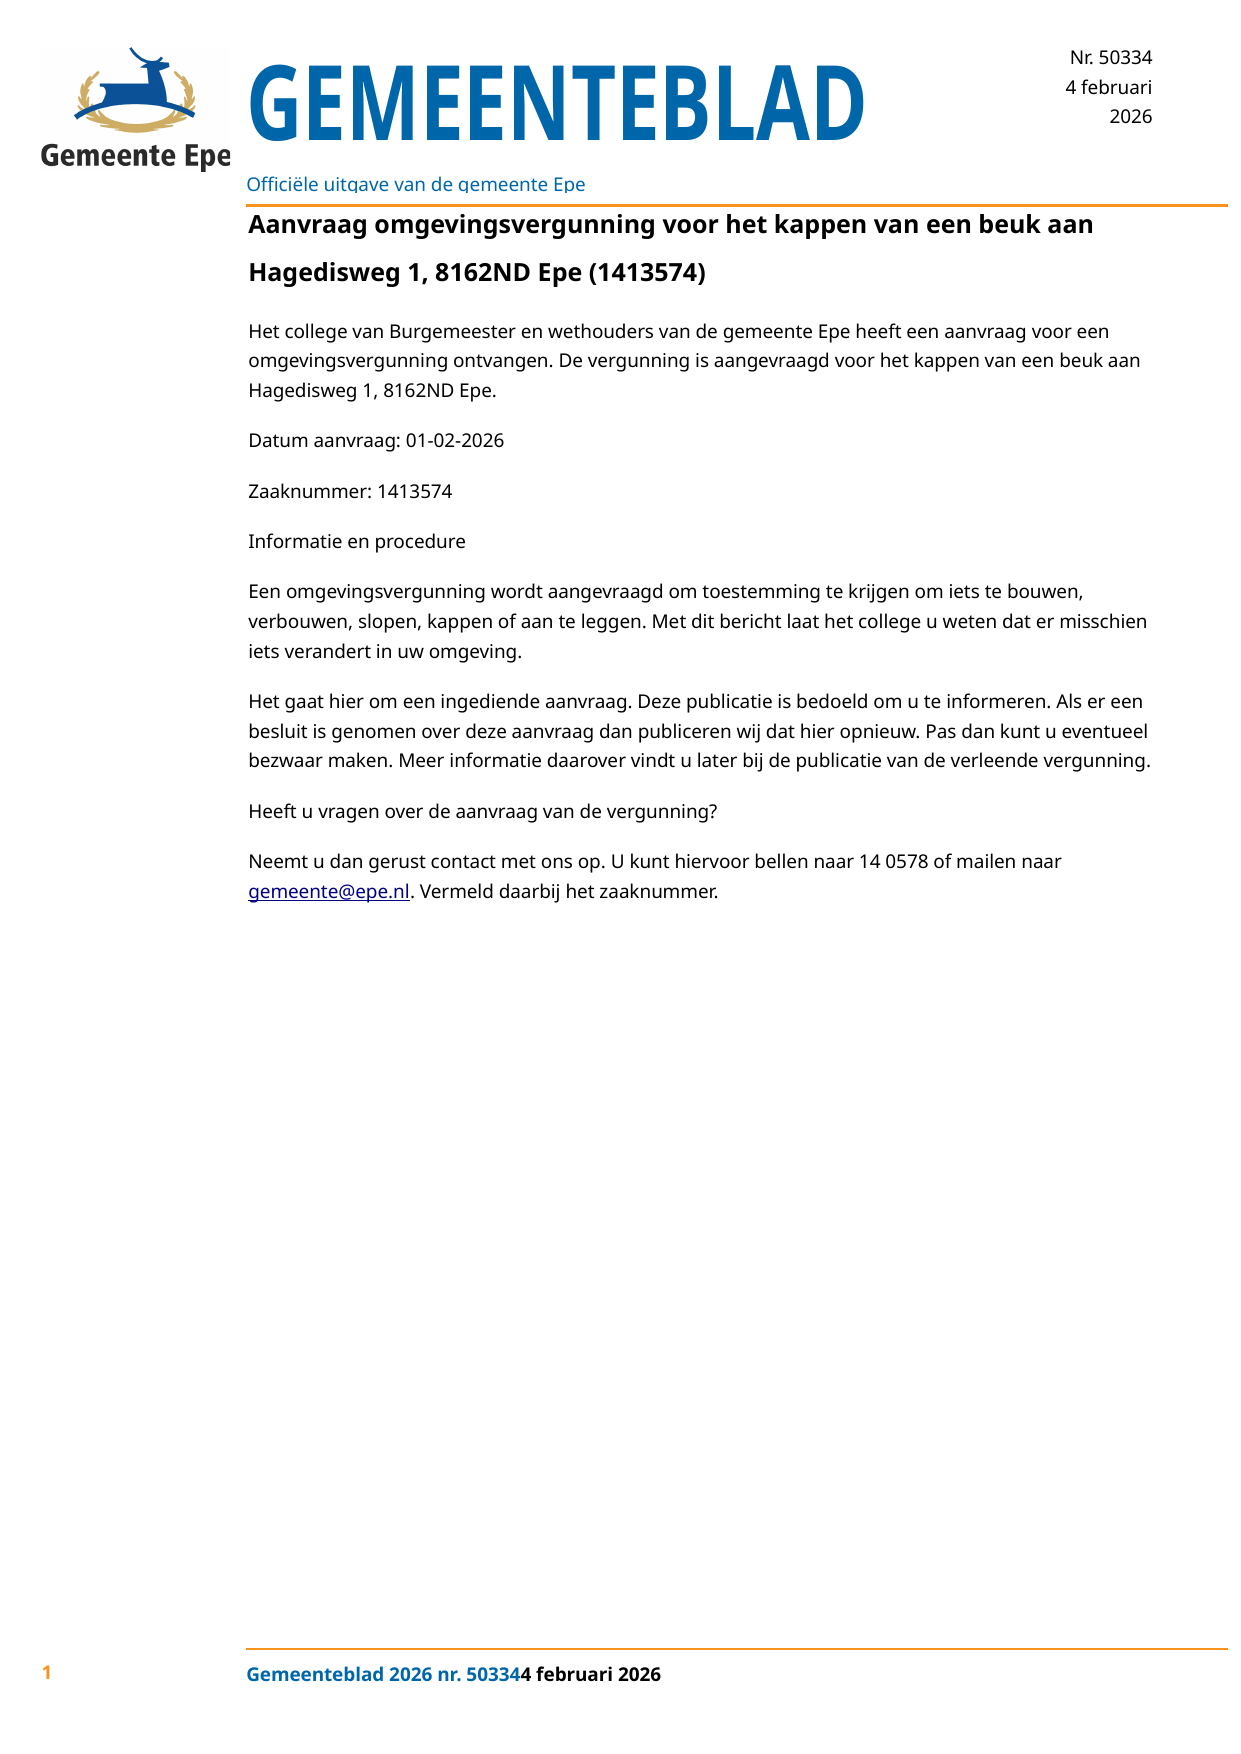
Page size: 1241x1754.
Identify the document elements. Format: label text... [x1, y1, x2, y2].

text Datum aanvraag: 01-02-2026 [248, 427, 1152, 453]
picture [41, 47, 231, 172]
text Neemt u dan gerust contact met ons op. U kunt hiervoor bellen naar 14 0578 of mailen naar gemeente@epe.nl. Vermeld daarbij het zaaknummer. [248, 848, 1152, 904]
text Het gaat hier om een ingediende aanvraag. Deze publicatie is bedoeld om u te informeren. Als er een besluit is genomen over deze aanvraag dan publiceren wij dat hier opnieuw. Pas dan kunt u eventueel bezwaar maken. Meer informatie daarover vindt u later bij de publicatie van de verleende vergunning. [248, 688, 1152, 773]
text Aanvraag omgevingsvergunning voor het kappen van een beuk aan Hagedisweg 1, 8162ND Epe (1413574) [248, 207, 1152, 288]
text Een omgevingsvergunning wordt aangevraagd om toestemming te krijgen om iets te bouwen, verbouwen, slopen, kappen of aan te leggen. Met dit bericht laat het college u weten dat er misschien iets verandert in uw omgeving. [248, 579, 1152, 664]
text Heeft u vragen over de aanvraag van de vergunning? [248, 798, 1152, 824]
text Informatie en procedure [248, 528, 1152, 554]
text Zaaknummer: 1413574 [248, 478, 1152, 504]
text Het college van Burgemeester en wethouders van de gemeente Epe heeft een aanvraag voor een omgevingsvergunning ontvangen. De vergunning is aangevraagd voor het kappen van een beuk aan Hagedisweg 1, 8162ND Epe. [248, 318, 1152, 403]
